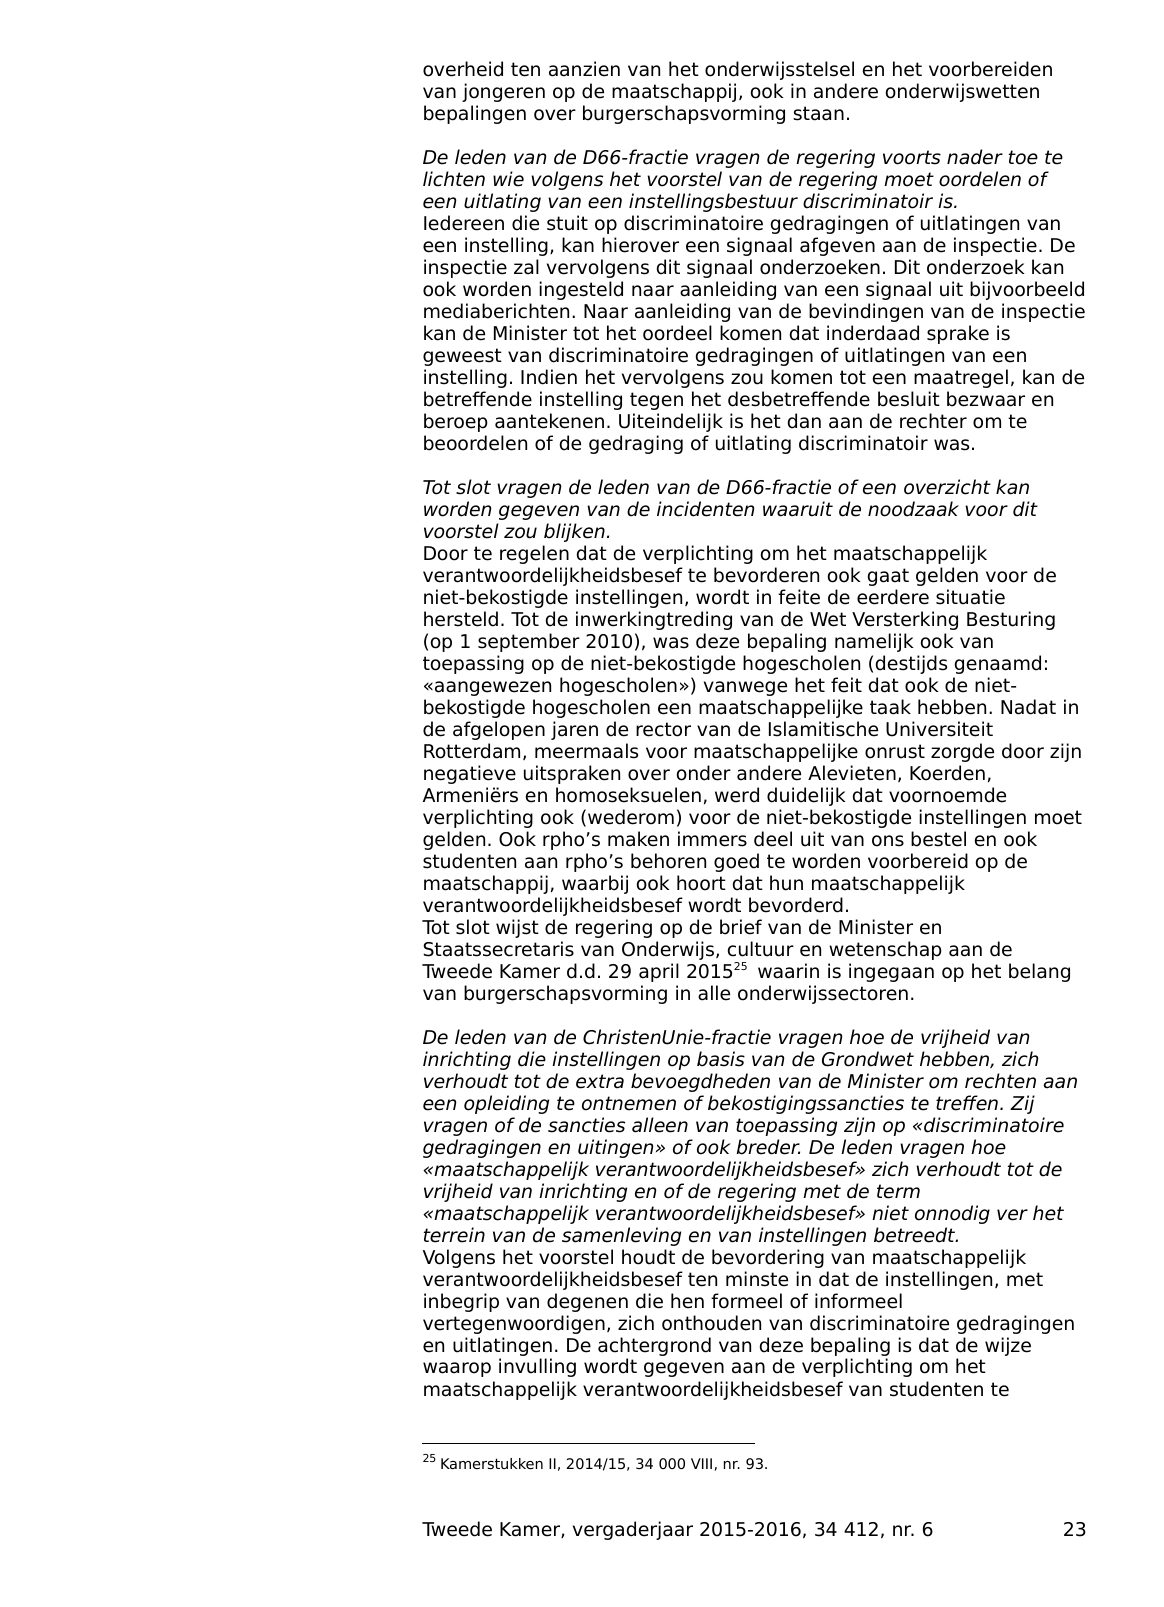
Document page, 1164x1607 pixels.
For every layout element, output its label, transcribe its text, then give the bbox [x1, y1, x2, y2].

text Volgens het voorstel houdt de bevordering van maatschappelijk verantwoordelijkheidsbesef ten minste in dat de instellingen, met inbegrip van degenen die hen formeel of informeel vertegenwoordigen, zich onthouden van discriminatoire gedragingen en uitlatingen. De achtergrond van deze bepaling is dat de wijze waarop invulling wordt gegeven aan de verplichting om het maatschappelijk verantwoordelijkheidsbesef van studenten te [422, 1247, 1087, 1400]
text Tot slot wijst de regering op de brief van de Minister en Staatssecretaris van Onderwijs, cultuur en wetenschap aan de Tweede Kamer d.d. 29 april 2015 waarin is ingegaan op het belang van burgerschapsvorming in alle onderwijssectoren. [422, 917, 1087, 1004]
text Iedereen die stuit op discriminatoire gedragingen of uitlatingen van een instelling, kan hierover een signaal afgeven aan de inspectie. De inspectie zal vervolgens dit signaal onderzoeken. Dit onderzoek kan ook worden ingesteld naar aanleiding van een signaal uit bijvoorbeeld mediaberichten. Naar aanleiding van de bevindingen van de inspectie kan de Minister tot het oordeel komen dat inderdaad sprake is geweest van discriminatoire gedragingen of uitlatingen van een instelling. Indien het vervolgens zou komen tot een maatregel, kan de betreffende instelling tegen het desbetreffende besluit bezwaar en beroep aantekenen. Uiteindelijk is het dan aan de rechter om te beoordelen of de gedraging of uitlating discriminatoir was. [422, 213, 1087, 455]
text De leden van de D66-fractie vragen de regering voorts nader toe te lichten wie volgens het voorstel van de regering moet oordelen of een uitlating van een instellingsbestuur discriminatoir is. [422, 147, 1087, 213]
text Kamerstukken II, 2014/15, 34 000 VIII, nr. 93. [422, 1452, 1087, 1474]
text Tot slot vragen de leden van de D66-fractie of een overzicht kan worden gegeven van de incidenten waaruit de noodzaak voor dit voorstel zou blijken. [422, 477, 1087, 543]
text overheid ten aanzien van het onderwijsstelsel en het voorbereiden van jongeren op de maatschappij, ook in andere onderwijswetten bepalingen over burgerschapsvorming staan. [422, 59, 1087, 125]
text De leden van de ChristenUnie-fractie vragen hoe de vrijheid van inrichting die instellingen op basis van de Grondwet hebben, zich verhoudt tot de extra bevoegdheden van de Minister om rechten aan een opleiding te ontnemen of bekostigingssancties te treffen. Zij vragen of de sancties alleen van toepassing zijn op «discriminatoire gedragingen en uitingen» of ook breder. De leden vragen hoe «maatschappelijk verantwoordelijkheidsbesef» zich verhoudt tot de vrijheid van inrichting en of de regering met de term «maatschappelijk verantwoordelijkheidsbesef» niet onnodig ver het terrein van de samenleving en van instellingen betreedt. [422, 1027, 1087, 1247]
text Door te regelen dat de verplichting om het maatschappelijk verantwoordelijkheidsbesef te bevorderen ook gaat gelden voor de niet-bekostigde instellingen, wordt in feite de eerdere situatie hersteld. Tot de inwerkingtreding van de Wet Versterking Besturing (op 1 september 2010), was deze bepaling namelijk ook van toepassing op de niet-bekostigde hogescholen (destijds genaamd: «aangewezen hogescholen») vanwege het feit dat ook de niet-bekostigde hogescholen een maatschappelijke taak hebben. Nadat in de afgelopen jaren de rector van de Islamitische Universiteit Rotterdam, meermaals voor maatschappelijke onrust zorgde door zijn negatieve uitspraken over onder andere Alevieten, Koerden, Armeniërs en homoseksuelen, werd duidelijk dat voornoemde verplichting ook (wederom) voor de niet-bekostigde instellingen moet gelden. Ook rpho’s maken immers deel uit van ons bestel en ook studenten aan rpho’s behoren goed te worden voorbereid op de maatschappij, waarbij ook hoort dat hun maatschappelijk verantwoordelijkheidsbesef wordt bevorderd. [422, 543, 1087, 917]
